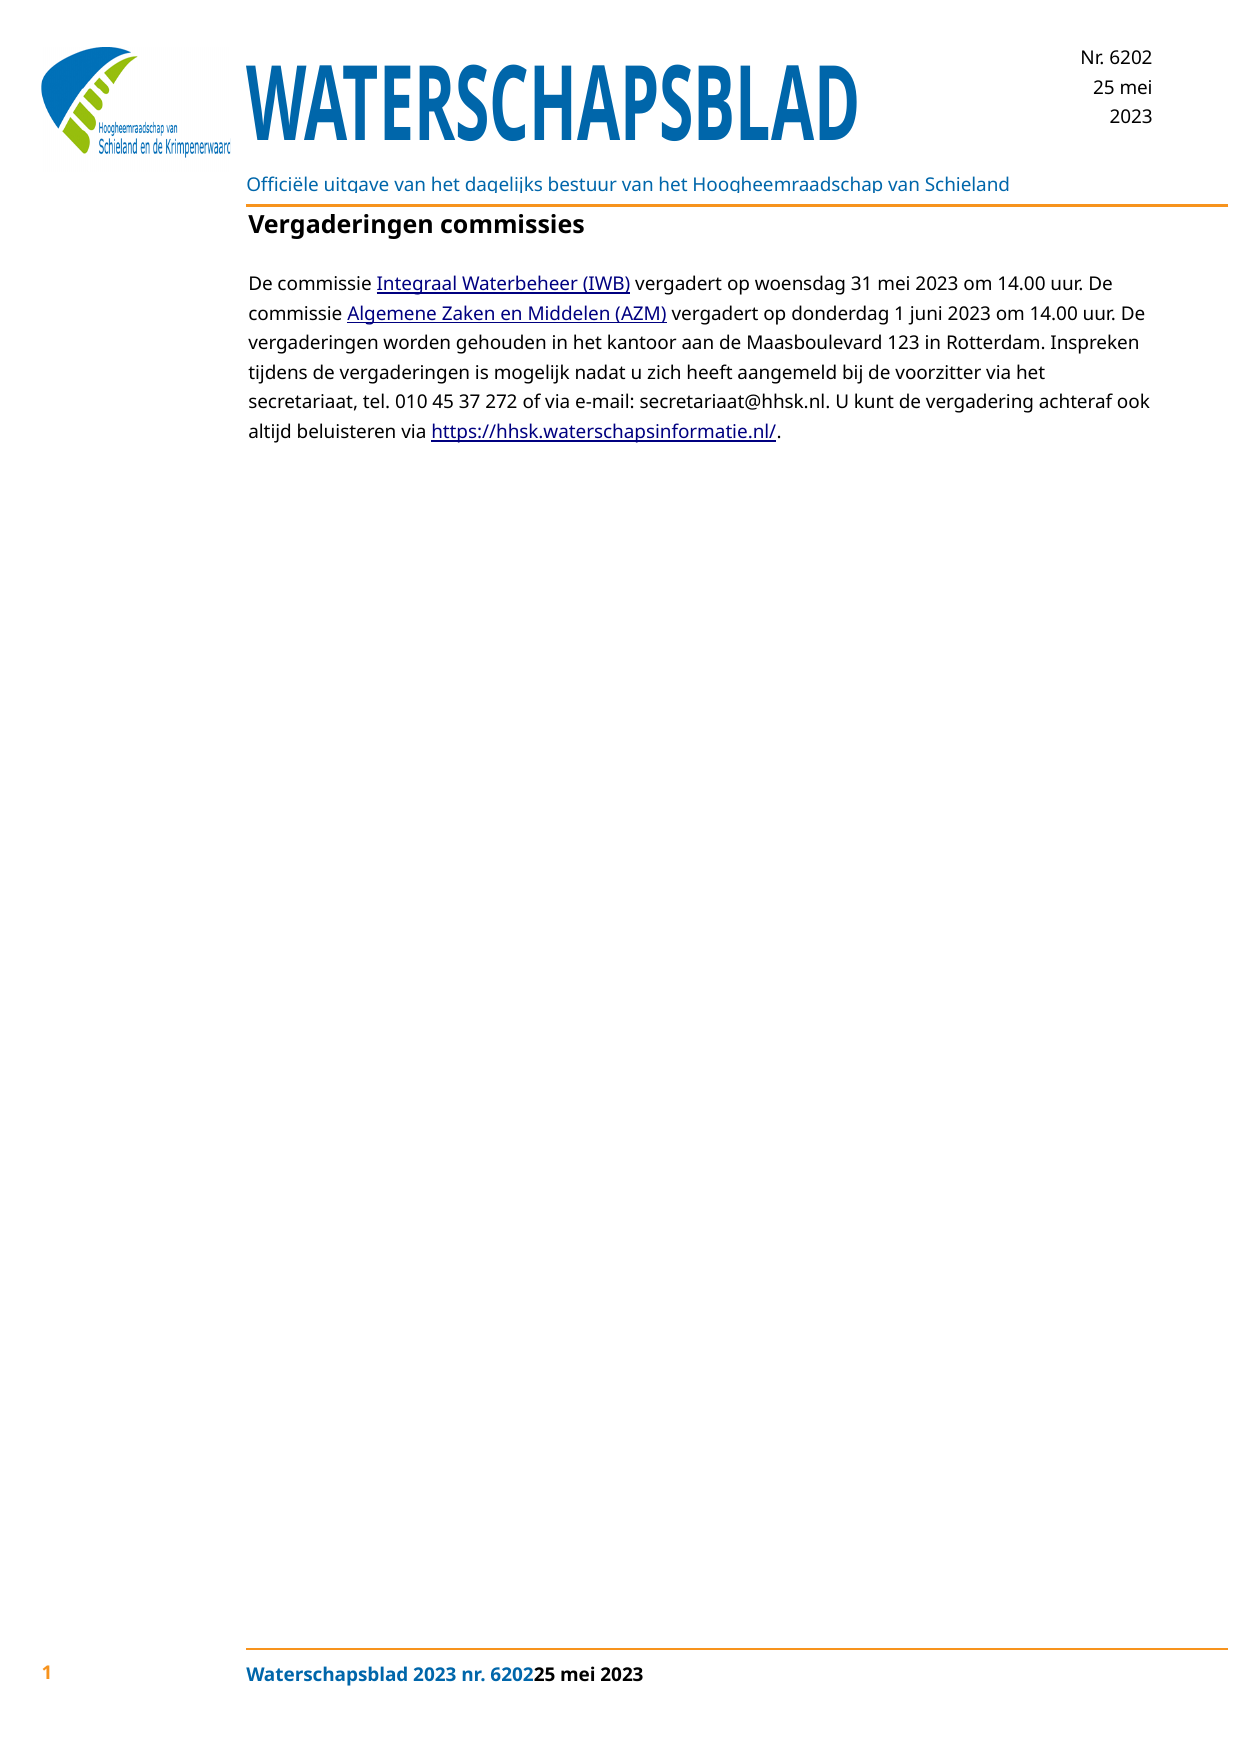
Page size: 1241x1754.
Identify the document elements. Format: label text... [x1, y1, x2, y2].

text De commissie Integraal Waterbeheer (IWB) vergadert op woensdag 31 mei 2023 om 14.00 uur. De commissie Algemene Zaken en Middelen (AZM) vergadert op donderdag 1 juni 2023 om 14.00 uur. De vergaderingen worden gehouden in het kantoor aan de Maasboulevard 123 in Rotterdam. Inspreken tijdens de vergaderingen is mogelijk nadat u zich heeft aangemeld bij de voorzitter via het secretariaat, tel. 010 45 37 272 of via e-mail: secretariaat@hhsk.nl. U kunt de vergadering achteraf ook altijd beluisteren via https://hhsk.waterschapsinformatie.nl/. [248, 270, 1152, 444]
picture [41, 47, 231, 172]
text Vergaderingen commissies [248, 207, 1152, 241]
